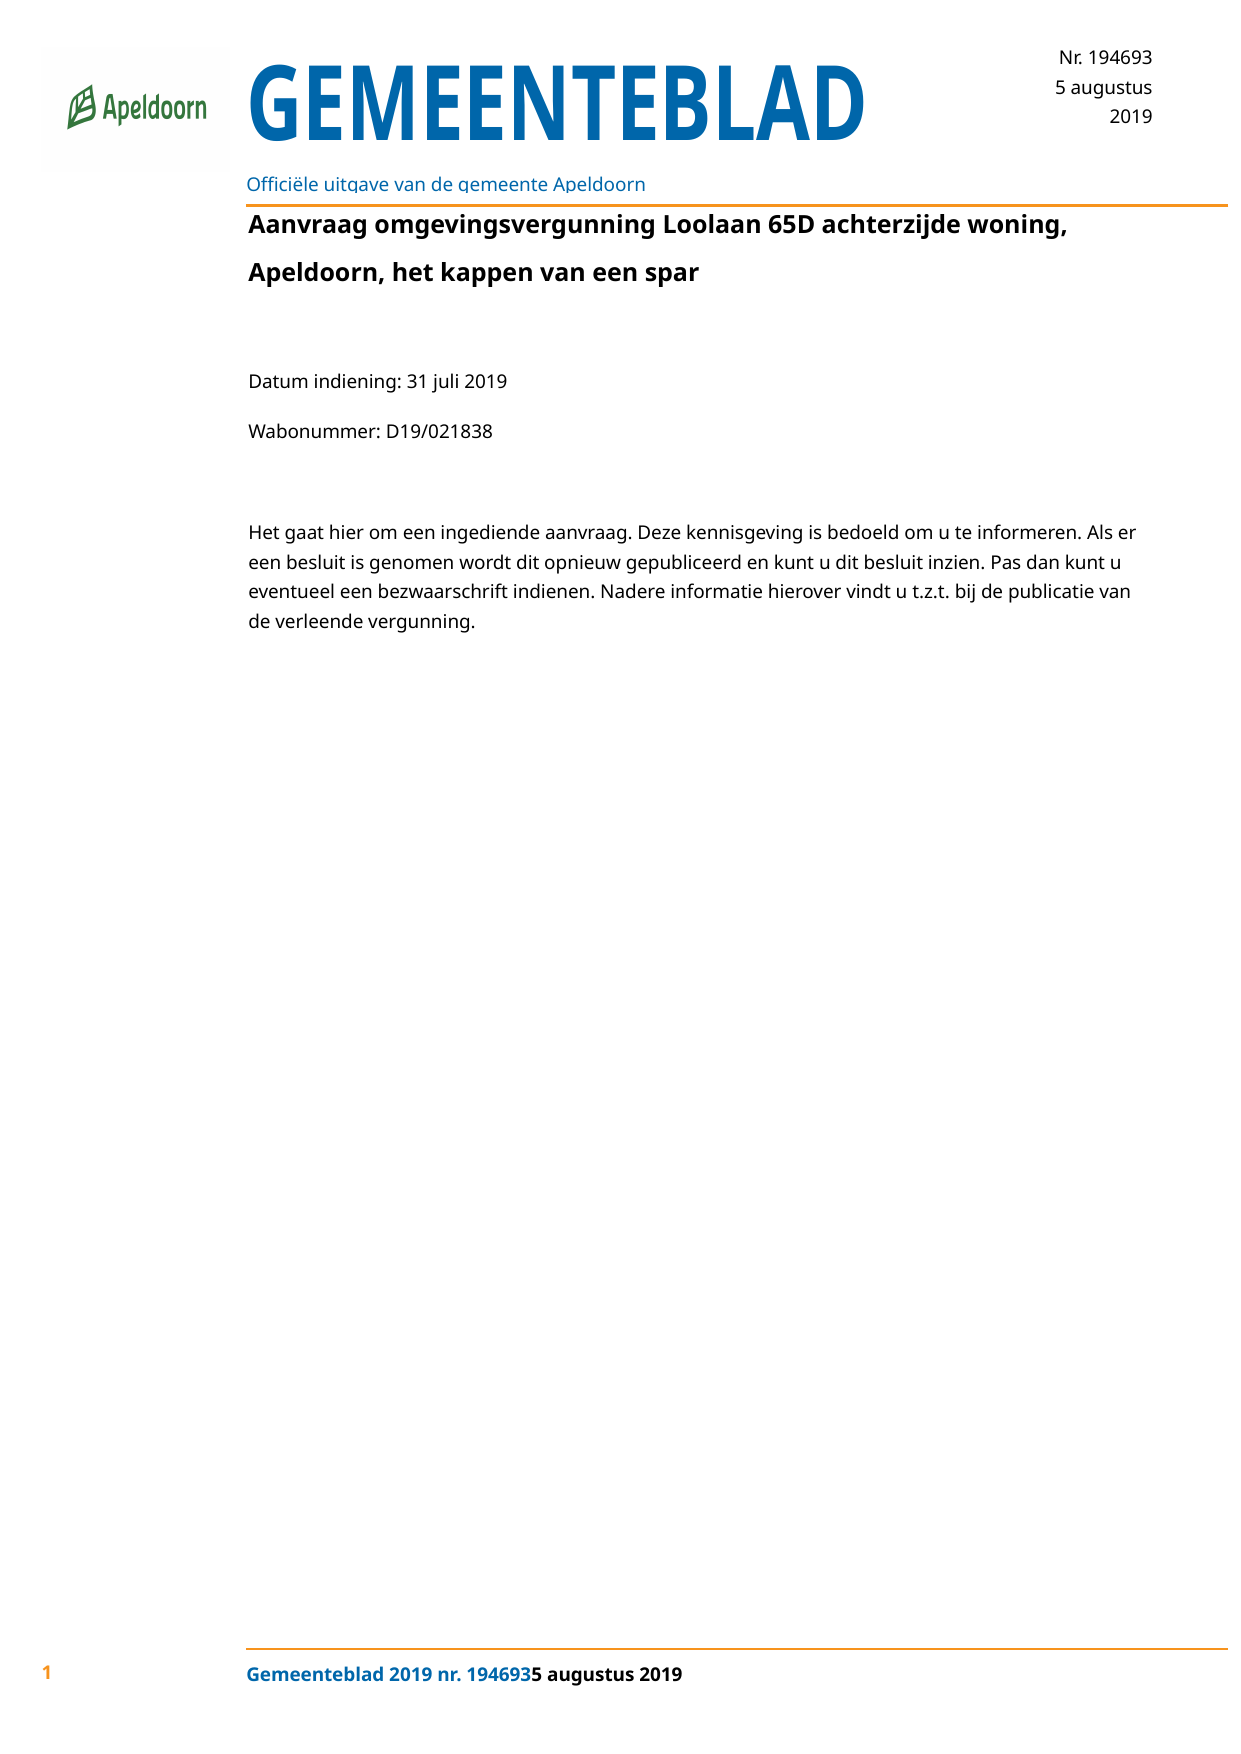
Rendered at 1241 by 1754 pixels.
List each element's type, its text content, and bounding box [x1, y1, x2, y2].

text Wabonummer: D19/021838 [248, 419, 1152, 444]
text Het gaat hier om een ingediende aanvraag. Deze kennisgeving is bedoeld om u te informeren. Als er een besluit is genomen wordt dit opnieuw gepubliceerd en kunt u dit besluit inzien. Pas dan kunt u eventueel een bezwaarschrift indienen. Nadere informatie hierover vindt u t.z.t. bij de publicatie van de verleende vergunning. [248, 519, 1152, 634]
text Aanvraag omgevingsvergunning Loolaan 65D achterzijde woning, Apeldoorn, het kappen van een spar [248, 207, 1152, 288]
text Datum indiening: 31 juli 2019 [248, 368, 1152, 394]
picture [41, 47, 231, 172]
